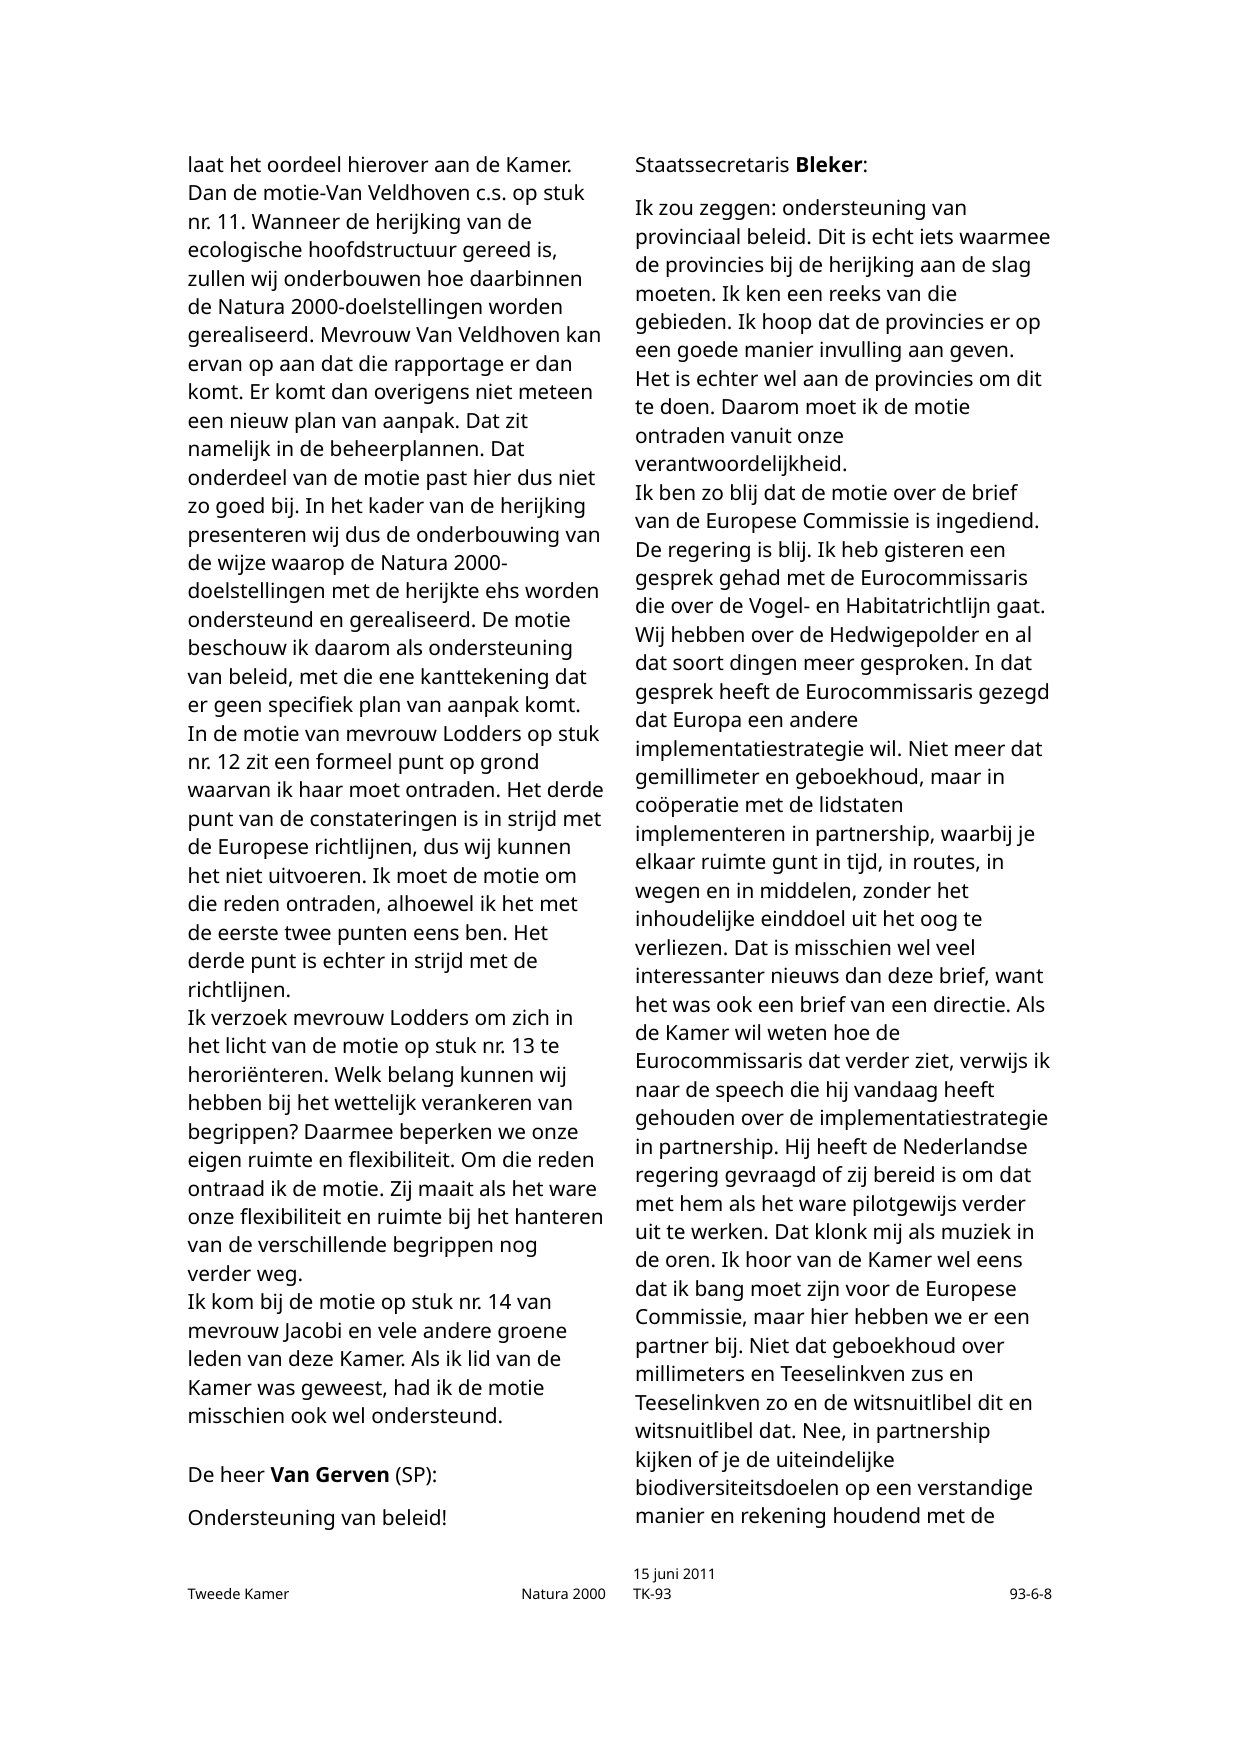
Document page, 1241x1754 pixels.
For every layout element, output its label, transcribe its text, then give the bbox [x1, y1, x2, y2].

text Ondersteuning van beleid! [187, 1503, 605, 1532]
text In de motie van mevrouw Lodders op stuk nr. 12 zit een formeel punt op grond waarvan ik haar moet ontraden. Het derde punt van de constateringen is in strijd met de Europese richtlijnen, dus wij kunnen het niet uitvoeren. Ik moet de motie om die reden ontraden, alhoewel ik het met de eerste twee punten eens ben. Het derde punt is echter in strijd met de richtlijnen. [187, 719, 605, 1003]
text Ik ben zo blij dat de motie over de brief van de Europese Commissie is ingediend. De regering is blij. Ik heb gisteren een gesprek gehad met de Eurocommissaris die over de Vogel- en Habitatrichtlijn gaat. Wij hebben over de Hedwigepolder en al dat soort dingen meer gesproken. In dat gesprek heeft de Eurocommissaris gezegd dat Europa een andere implementatiestrategie wil. Niet meer dat gemillimeter en geboekhoud, maar in coöperatie met de lidstaten implementeren in partnership, waarbij je elkaar ruimte gunt in tijd, in routes, in wegen en in middelen, zonder het inhoudelijke einddoel uit het oog te verliezen. Dat is misschien wel veel interessanter nieuws dan deze brief, want het was ook een brief van een directie. Als de Kamer wil weten hoe de Eurocommissaris dat verder ziet, verwijs ik naar de speech die hij vandaag heeft gehouden over de implementatiestrategie in partnership. Hij heeft de Nederlandse regering gevraagd of zij bereid is om dat met hem als het ware pilotgewijs verder uit te werken. Dat klonk mij als muziek in de oren. Ik hoor van de Kamer wel eens dat ik bang moet zijn voor de Europese Commissie, maar hier hebben we er een partner bij. Niet dat geboekhoud over millimeters en Teeselinkven zus en Teeselinkven zo en de witsnuitlibel dit en witsnuitlibel dat. Nee, in partnership kijken of je de uiteindelijke biodiversiteitsdoelen op een verstandige manier en rekening houdend met de [635, 478, 1053, 1530]
text Dan de motie-Van Veldhoven c.s. op stuk nr. 11. Wanneer de herijking van de ecologische hoofdstructuur gereed is, zullen wij onderbouwen hoe daarbinnen de Natura 2000-doelstellingen worden gerealiseerd. Mevrouw Van Veldhoven kan ervan op aan dat die rapportage er dan komt. Er komt dan overigens niet meteen een nieuw plan van aanpak. Dat zit namelijk in de beheerplannen. Dat onderdeel van de motie past hier dus niet zo goed bij. In het kader van de herijking presenteren wij dus de onderbouwing van de wijze waarop de Natura 2000-doelstellingen met de herijkte ehs worden ondersteund en gerealiseerd. De motie beschouw ik daarom als ondersteuning van beleid, met die ene kanttekening dat er geen specifiek plan van aanpak komt. [187, 178, 605, 719]
text Ik zou zeggen: ondersteuning van provinciaal beleid. Dit is echt iets waarmee de provincies bij de herijking aan de slag moeten. Ik ken een reeks van die gebieden. Ik hoop dat de provincies er op een goede manier invulling aan geven. Het is echter wel aan de provincies om dit te doen. Daarom moet ik de motie ontraden vanuit onze verantwoordelijkheid. [635, 193, 1053, 478]
text De heer Van Gerven (SP): [187, 1460, 605, 1488]
text Ik kom bij de motie op stuk nr. 14 van mevrouw Jacobi en vele andere groene leden van deze Kamer. Als ik lid van de Kamer was geweest, had ik de motie misschien ook wel ondersteund. [187, 1287, 605, 1430]
text laat het oordeel hierover aan de Kamer. [187, 150, 605, 178]
text Staatssecretaris Bleker: [635, 150, 1053, 178]
text Ik verzoek mevrouw Lodders om zich in het licht van de motie op stuk nr. 13 te heroriënteren. Welk belang kunnen wij hebben bij het wettelijk verankeren van begrippen? Daarmee beperken we onze eigen ruimte en flexibiliteit. Om die reden ontraad ik de motie. Zij maait als het ware onze flexibiliteit en ruimte bij het hanteren van de verschillende begrippen nog verder weg. [187, 1003, 605, 1287]
